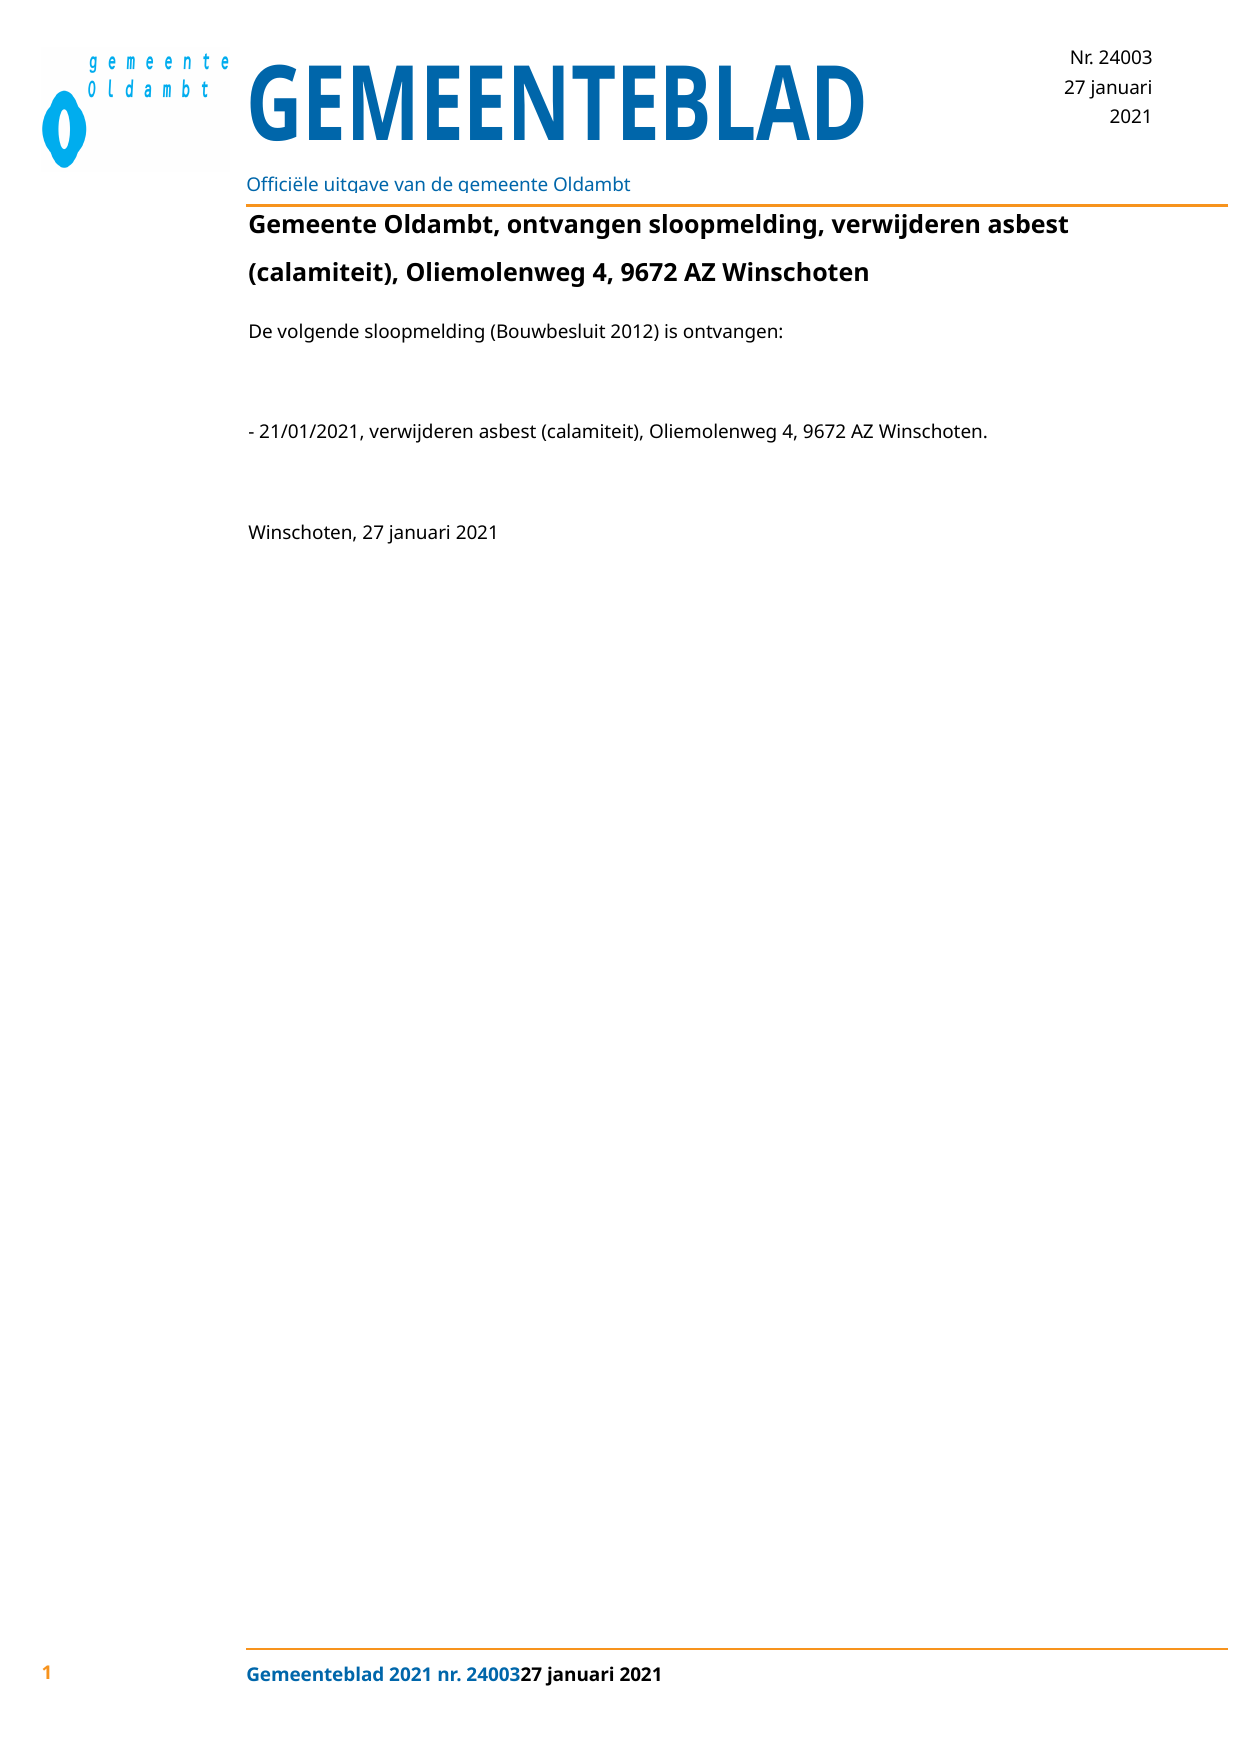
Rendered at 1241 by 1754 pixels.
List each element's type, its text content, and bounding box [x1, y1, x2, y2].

text - 21/01/2021, verwijderen asbest (calamiteit), Oliemolenweg 4, 9672 AZ Winschoten. [248, 419, 1152, 444]
text De volgende sloopmelding (Bouwbesluit 2012) is ontvangen: [248, 318, 1152, 344]
picture [41, 47, 231, 172]
text Gemeente Oldambt, ontvangen sloopmelding, verwijderen asbest (calamiteit), Oliemolenweg 4, 9672 AZ Winschoten [248, 207, 1152, 288]
text Winschoten, 27 januari 2021 [248, 519, 1152, 545]
